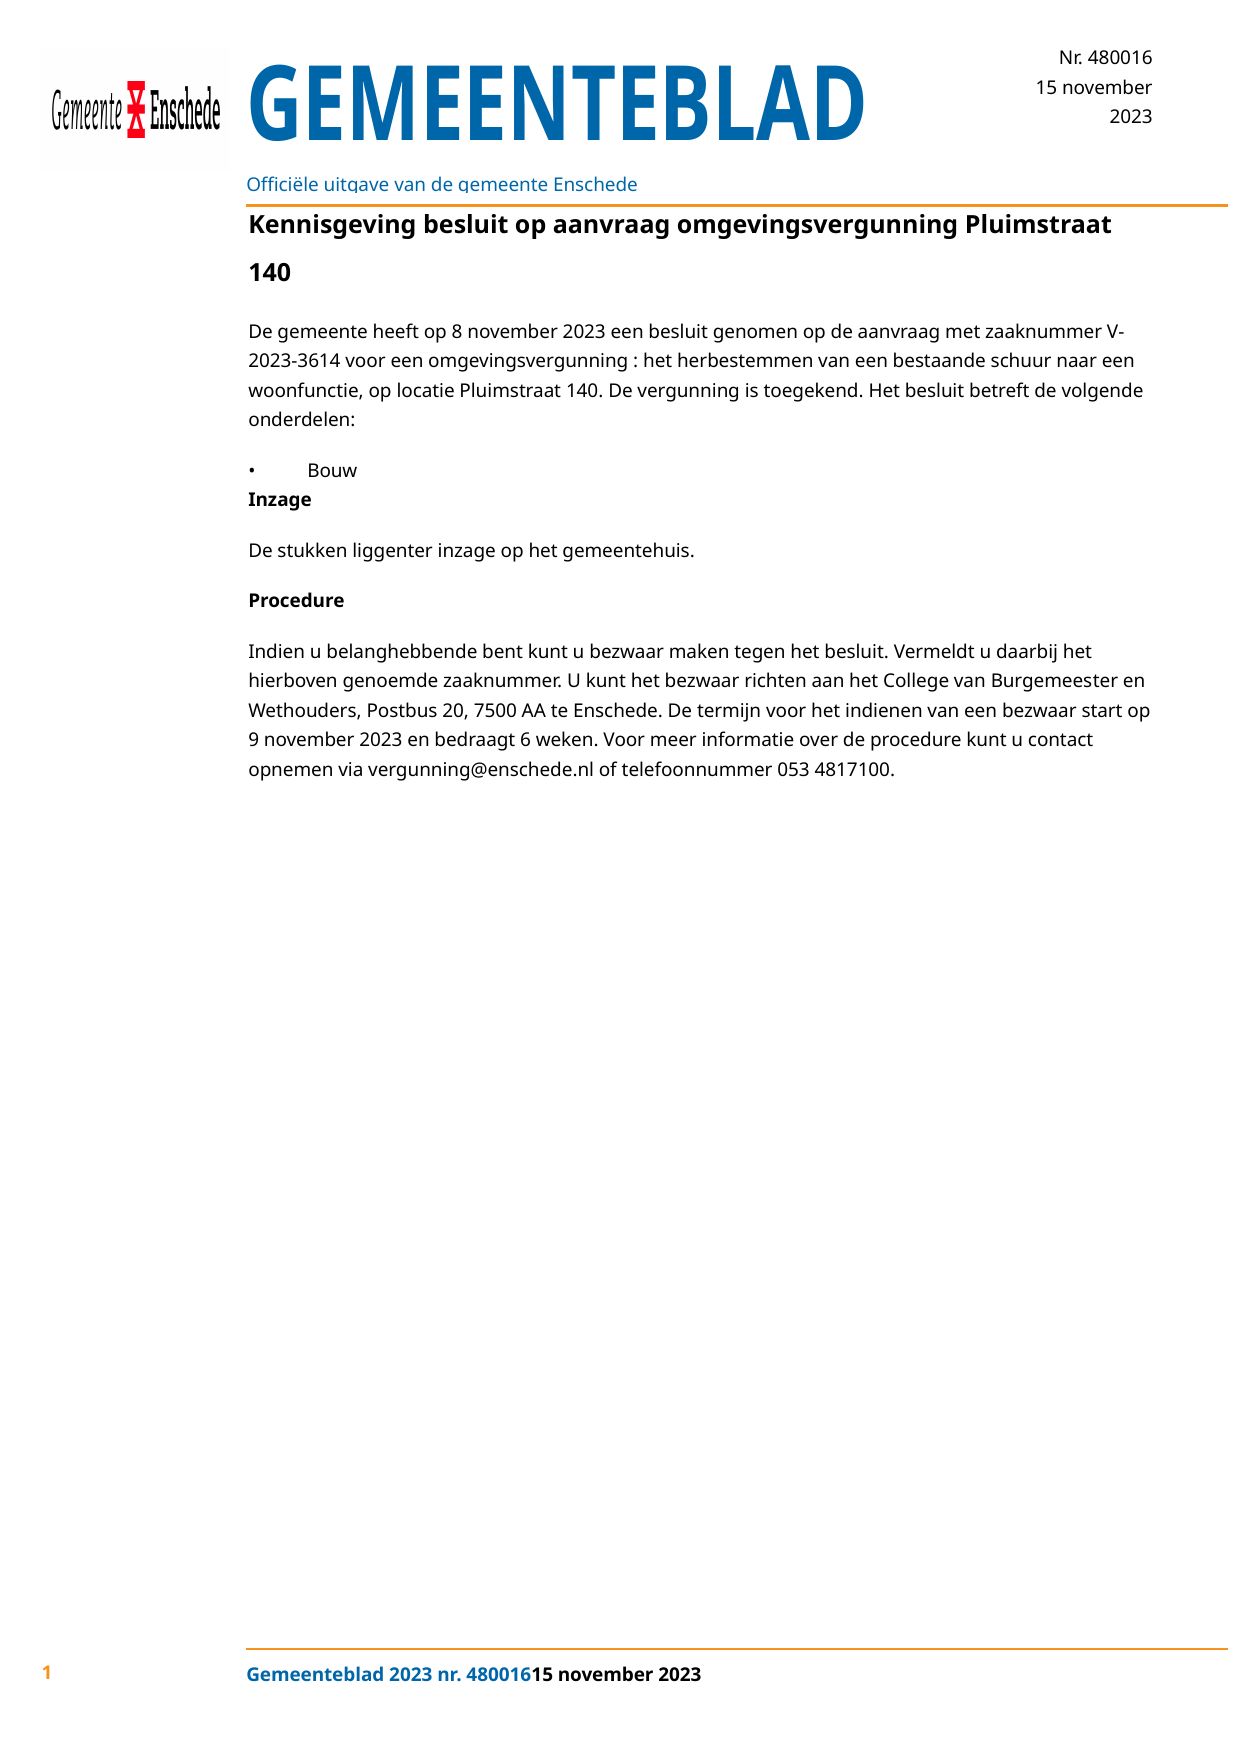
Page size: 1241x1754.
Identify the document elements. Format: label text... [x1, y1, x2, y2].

picture [41, 47, 231, 172]
text Procedure [248, 587, 1152, 613]
text De gemeente heeft op 8 november 2023 een besluit genomen op de aanvraag met zaaknummer V-2023-3614 voor een omgevingsvergunning : het herbestemmen van een bestaande schuur naar een woonfunctie, op locatie Pluimstraat 140. De vergunning is toegekend. Het besluit betreft de volgende onderdelen: [248, 318, 1152, 432]
list Bouw [248, 457, 1152, 483]
text Kennisgeving besluit op aanvraag omgevingsvergunning Pluimstraat 140 [248, 207, 1152, 288]
text Inzage [248, 487, 1152, 512]
text Indien u belanghebbende bent kunt u bezwaar maken tegen het besluit. Vermeldt u daarbij het hierboven genoemde zaaknummer. U kunt het bezwaar richten aan het College van Burgemees­ter en Wethouders, Postbus 20, 7500 AA te Enschede. De termijn voor het indienen van een bezwaar start op 9 november 2023 en bedraagt 6 weken. Voor meer informatie over de procedure kunt u contact opnemen via vergunning@enschede.nl of telefoonnummer 053 4817100. [248, 638, 1152, 782]
text De stukken liggenter inzage op het gemeentehuis. [248, 537, 1152, 563]
